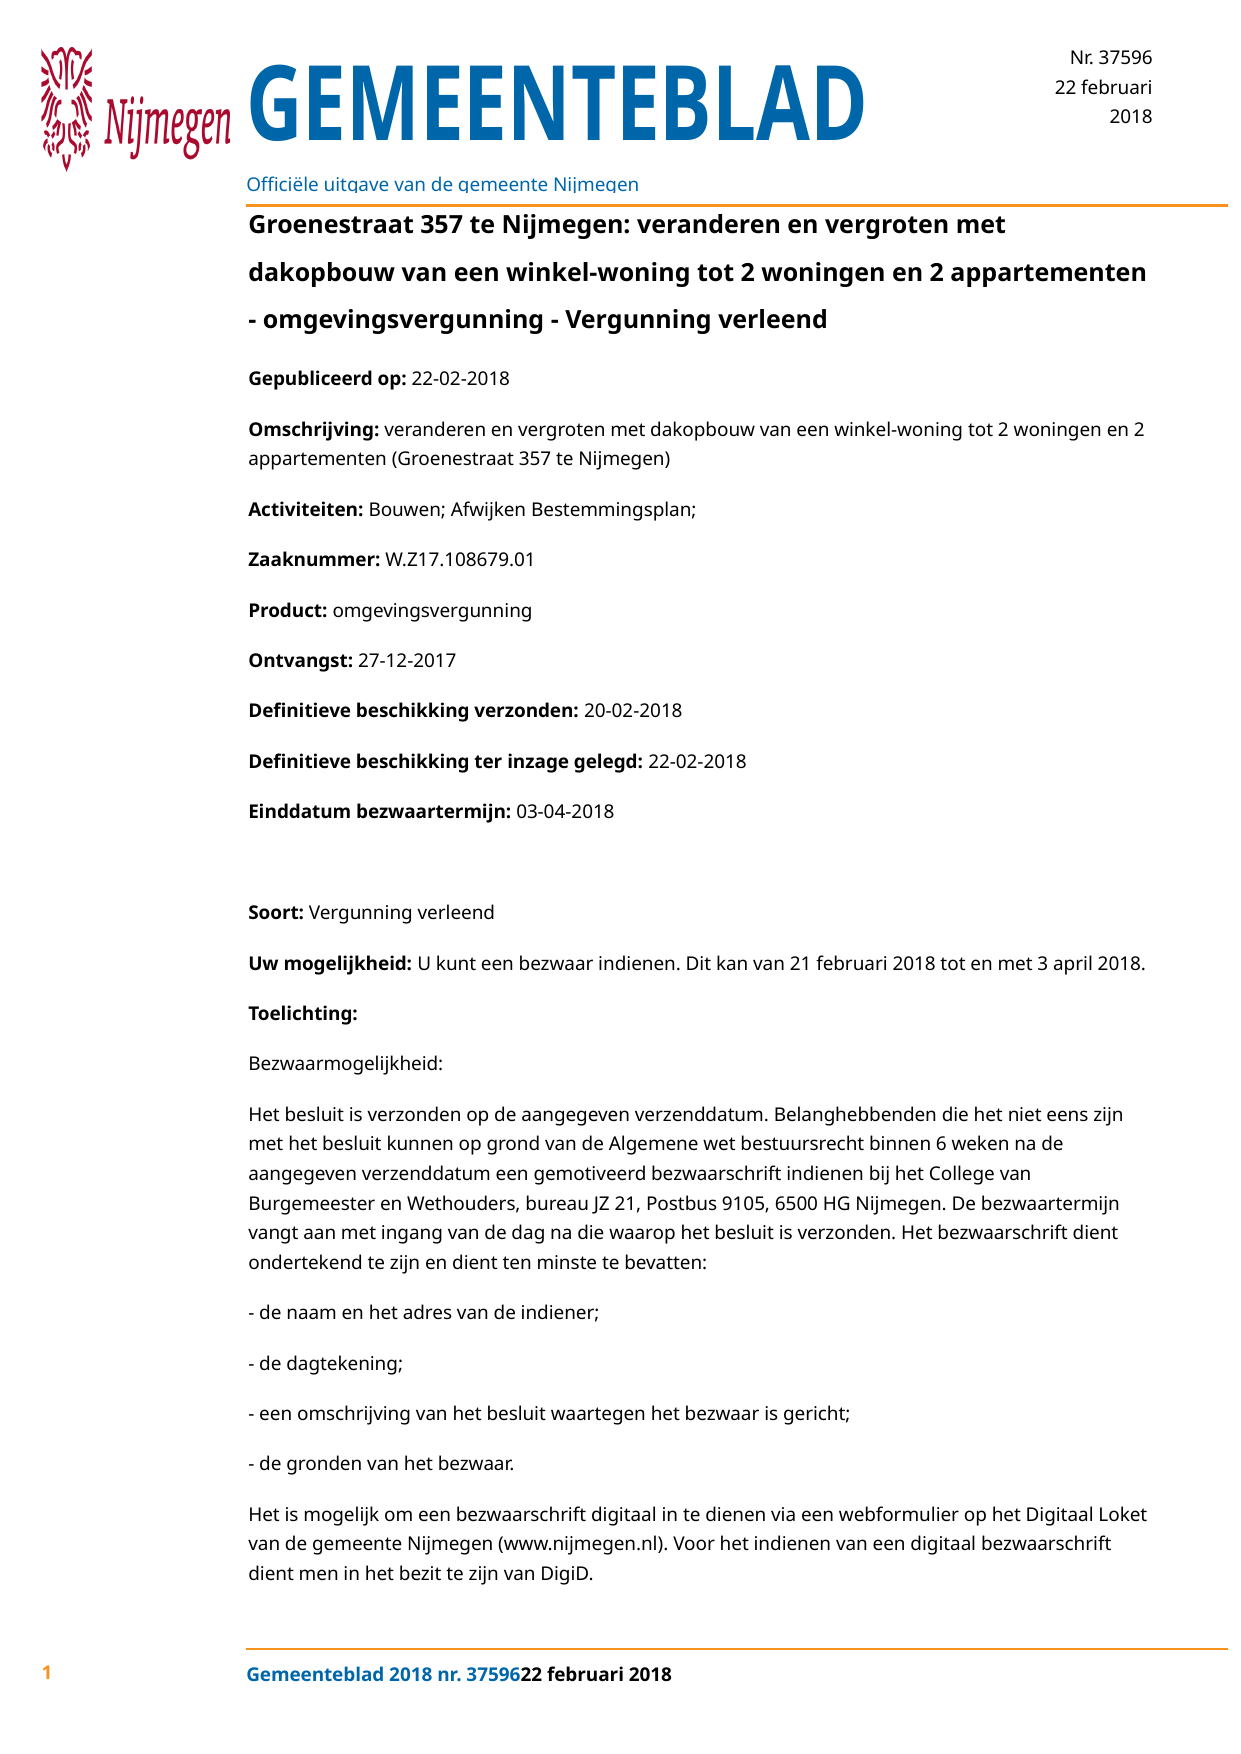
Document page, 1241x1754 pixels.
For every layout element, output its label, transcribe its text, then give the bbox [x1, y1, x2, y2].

text - de naam en het adres van de indiener; [248, 1299, 1152, 1325]
text Soort: Vergunning verleend [248, 899, 1152, 925]
text Omschrijving: veranderen en vergroten met dakopbouw van een winkel-woning tot 2 woningen en 2 appartementen (Groenestraat 357 te Nijmegen) [248, 416, 1152, 471]
text Toelichting: [248, 1000, 1152, 1026]
text - de gronden van het bezwaar. [248, 1451, 1152, 1476]
text Einddatum bezwaartermijn: 03-04-2018 [248, 798, 1152, 824]
text Gepubliceerd op: 22-02-2018 [248, 366, 1152, 391]
text - de dagtekening; [248, 1350, 1152, 1375]
text Het is mogelijk om een bezwaarschrift digitaal in te dienen via een webformulier op het Digitaal Loket van de gemeente Nijmegen (www.nijmegen.nl). Voor het indienen van een digitaal bezwaarschrift dient men in het bezit te zijn van DigiD. [248, 1501, 1152, 1586]
picture [41, 47, 231, 172]
text Bezwaarmogelijkheid: [248, 1051, 1152, 1076]
text Activiteiten: Bouwen; Afwijken Bestemmingsplan; [248, 496, 1152, 522]
text Zaaknummer: W.Z17.108679.01 [248, 546, 1152, 572]
text Product: omgevingsvergunning [248, 597, 1152, 622]
text Definitieve beschikking verzonden: 20-02-2018 [248, 698, 1152, 723]
text Ontvangst: 27-12-2017 [248, 647, 1152, 673]
text Uw mogelijkheid: U kunt een bezwaar indienen. Dit kan van 21 februari 2018 tot en met 3 april 2018. [248, 950, 1152, 975]
text Definitieve beschikking ter inzage gelegd: 22-02-2018 [248, 748, 1152, 774]
text - een omschrijving van het besluit waartegen het bezwaar is gericht; [248, 1400, 1152, 1426]
text Groenestraat 357 te Nijmegen: veranderen en vergroten met dakopbouw van een winkel-woning tot 2 woningen en 2 appartementen - omgevingsvergunning - Vergunning verleend [248, 207, 1152, 336]
text Het besluit is verzonden op de aangegeven verzenddatum. Belanghebbenden die het niet eens zijn met het besluit kunnen op grond van de Algemene wet bestuursrecht binnen 6 weken na de aangegeven verzenddatum een gemotiveerd bezwaarschrift indienen bij het College van Burgemeester en Wethouders, bureau JZ 21, Postbus 9105, 6500 HG Nijmegen. De bezwaartermijn vangt aan met ingang van de dag na die waarop het besluit is verzonden. Het bezwaarschrift dient ondertekend te zijn en dient ten minste te bevatten: [248, 1101, 1152, 1274]
